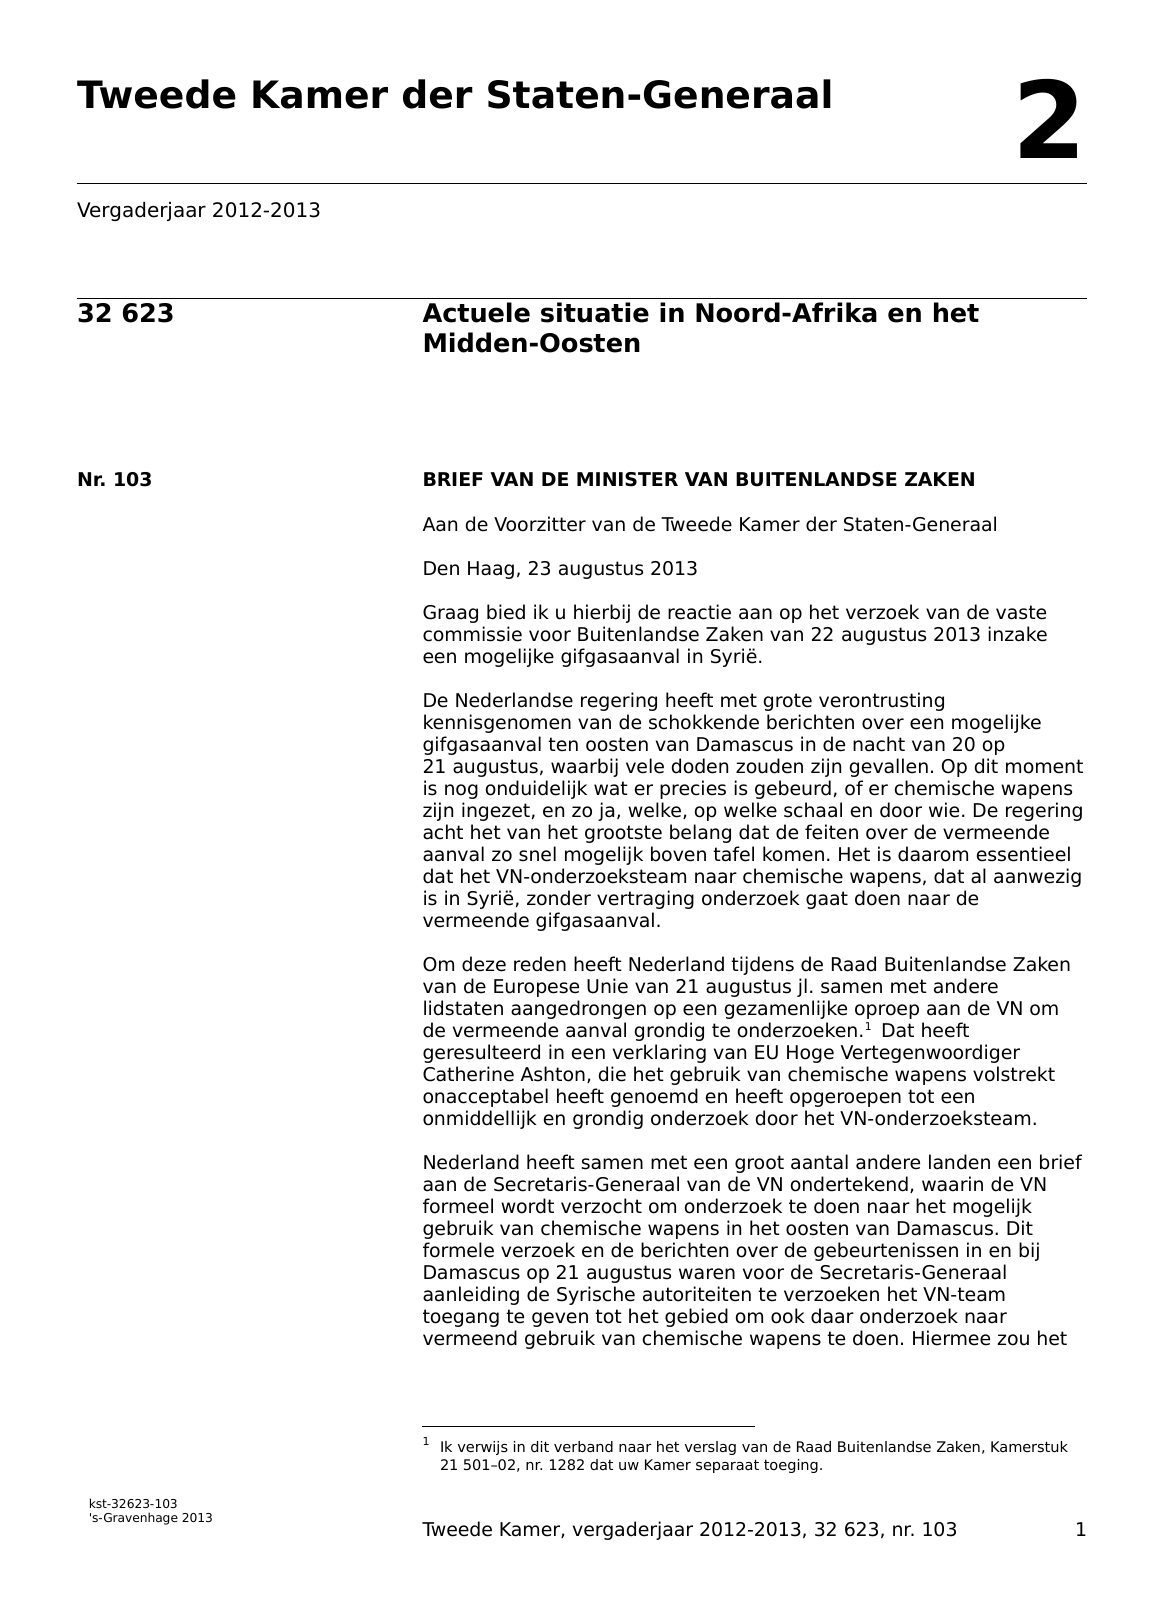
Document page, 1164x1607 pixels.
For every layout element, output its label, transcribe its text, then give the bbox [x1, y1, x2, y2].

subtitle 32 623 Actuele situatie in Noord-Afrika en het Midden-Oosten [77, 299, 1087, 358]
text 's-Gravenhage 2013 [88, 1511, 323, 1525]
text Om deze reden heeft Nederland tijdens de Raad Buitenlandse Zaken van de Europese Unie van 21 augustus jl. samen met andere lidstaten aangedrongen op een gezamenlijke oproep aan de VN om de vermeende aanval grondig te onderzoeken. Dat heeft geresulteerd in een verklaring van EU Hoge Vertegenwoordiger Catherine Ashton, die het gebruik van chemische wapens volstrekt onacceptabel heeft genoemd en heeft opgeroepen tot een onmiddellijk en grondig onderzoek door het VN-onderzoeksteam. [422, 954, 1087, 1130]
table_header Tweede Kamer der Staten-Generaal [77, 59, 886, 183]
text Nederland heeft samen met een groot aantal andere landen een brief aan de Secretaris-Generaal van de VN ondertekend, waarin de VN formeel wordt verzocht om onderzoek te doen naar het mogelijk gebruik van chemische wapens in het oosten van Damascus. Dit formele verzoek en de berichten over de gebeurtenissen in en bij Damascus op 21 augustus waren voor de Secretaris-Generaal aanleiding de Syrische autoriteiten te verzoeken het VN-team toegang te geven tot het gebied om ook daar onderzoek naar vermeend gebruik van chemische wapens te doen. Hiermee zou het [422, 1152, 1087, 1350]
text Aan de Voorzitter van de Tweede Kamer der Staten-Generaal [422, 513, 1087, 536]
text Ik verwijs in dit verband naar het verslag van de Raad Buitenlandse Zaken, Kamerstuk 21 501–02, nr. 1282 dat uw Kamer separaat toeging. [422, 1435, 1087, 1474]
table_cell Vergaderjaar 2012-2013 [77, 184, 1087, 298]
text De Nederlandse regering heeft met grote verontrusting kennisgenomen van de schokkende berichten over een mogelijke gifgasaanval ten oosten van Damascus in de nacht van 20 op 21 augustus, waarbij vele doden zouden zijn gevallen. Op dit moment is nog onduidelijk wat er precies is gebeurd, of er chemische wapens zijn ingezet, en zo ja, welke, op welke schaal en door wie. De regering acht het van het grootste belang dat de feiten over de vermeende aanval zo snel mogelijk boven tafel komen. Het is daarom essentieel dat het VN-onderzoeksteam naar chemische wapens, dat al aanwezig is in Syrië, zonder vertraging onderzoek gaat doen naar de vermeende gifgasaanval. [422, 690, 1087, 932]
text Den Haag, 23 augustus 2013 [422, 558, 1087, 580]
subtitle Nr. 103 BRIEF VAN DE MINISTER VAN BUITENLANDSE ZAKEN [77, 469, 1087, 491]
text kst-32623-103 [88, 1497, 323, 1511]
table_header 2 [886, 59, 1087, 183]
text Graag bied ik u hierbij de reactie aan op het verzoek van de vaste commissie voor Buitenlandse Zaken van 22 augustus 2013 inzake een mogelijke gifgasaanval in Syrië. [422, 602, 1087, 668]
